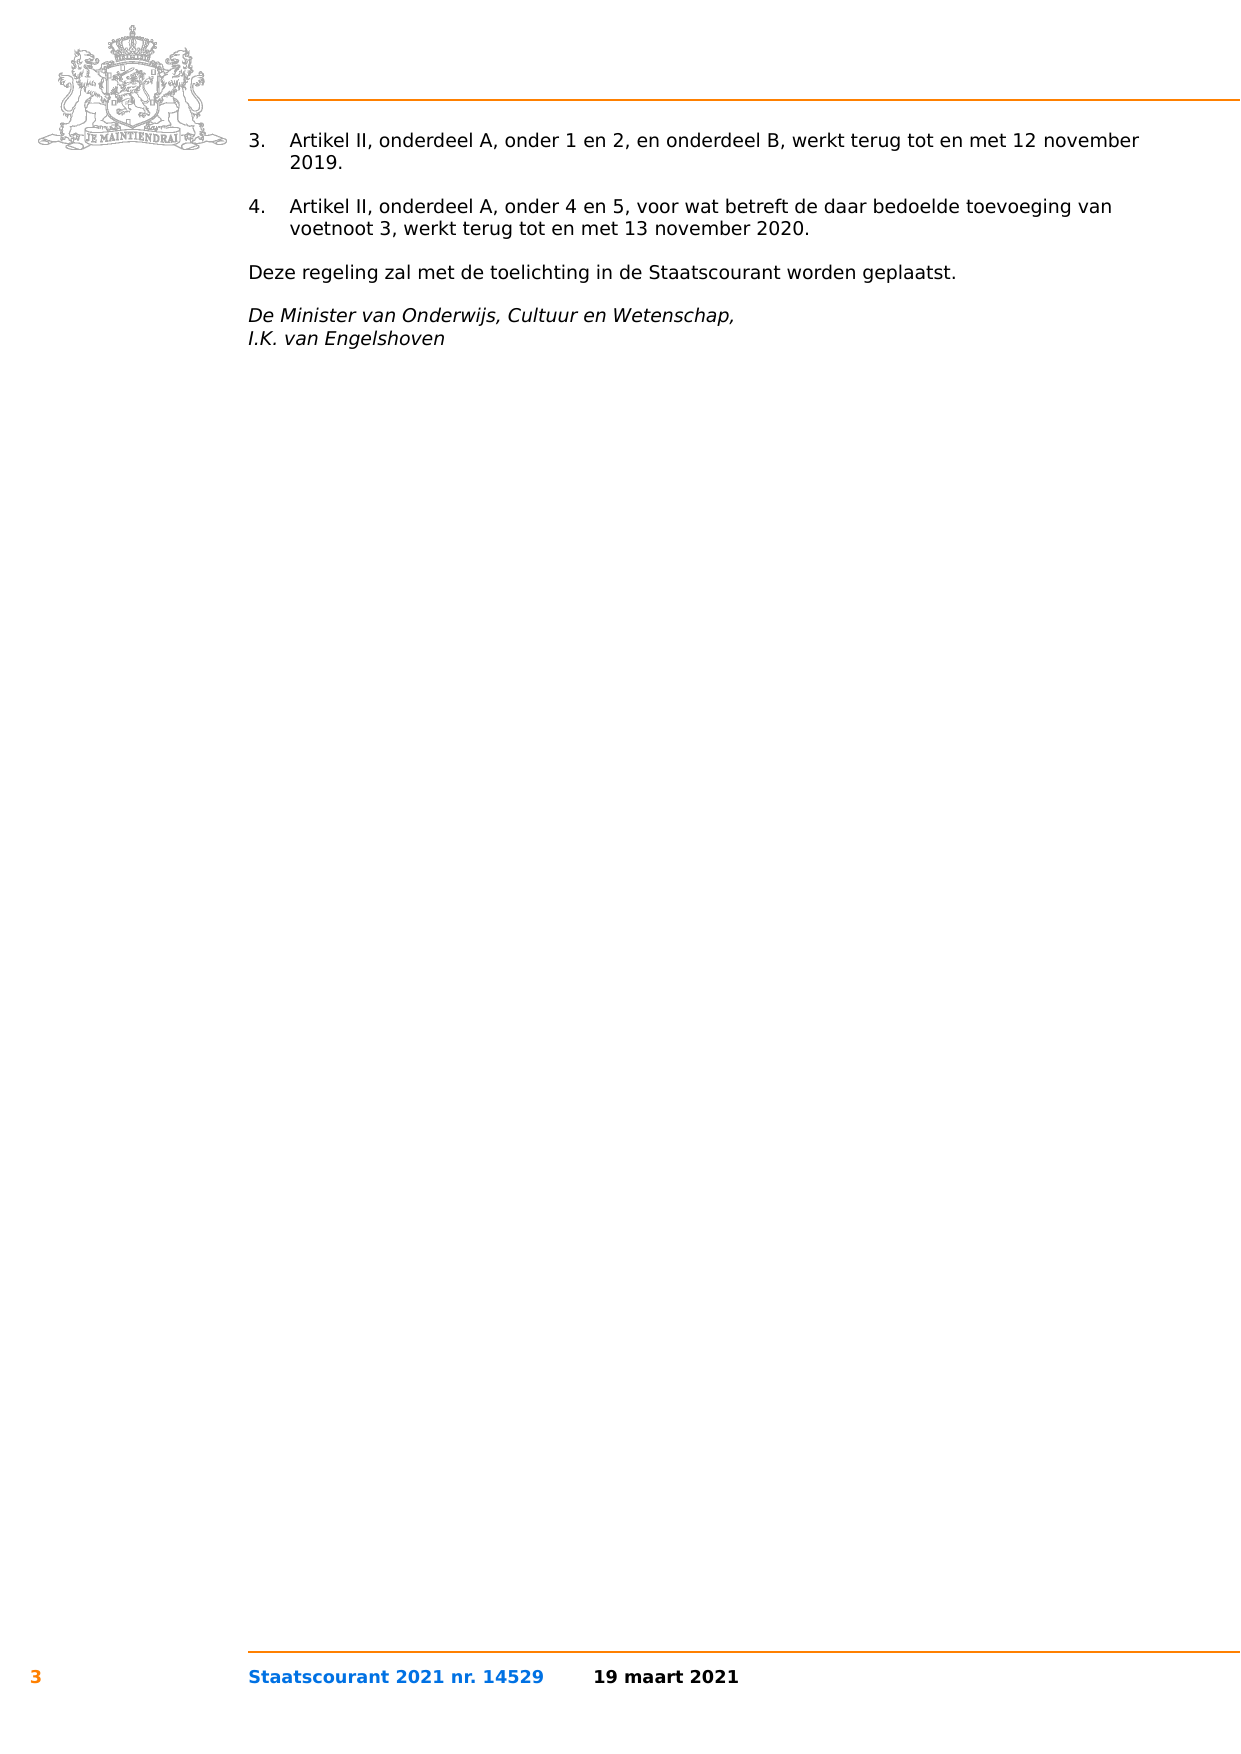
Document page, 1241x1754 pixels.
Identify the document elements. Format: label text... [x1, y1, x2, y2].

text 3. Artikel II, onderdeel A, onder 1 en 2, en onderdeel B, werkt terug tot en met 12 november 2019. [248, 130, 1163, 174]
text De Minister van Onderwijs, Cultuur en Wetenschap, I.K. van Engelshoven [248, 305, 1163, 349]
picture [38, 25, 227, 150]
text 4. Artikel II, onderdeel A, onder 4 en 5, voor wat betreft de daar bedoelde toevoeging van voetnoot 3, werkt terug tot en met 13 november 2020. [248, 196, 1163, 240]
text Deze regeling zal met de toelichting in de Staatscourant worden geplaatst. [248, 262, 1163, 283]
